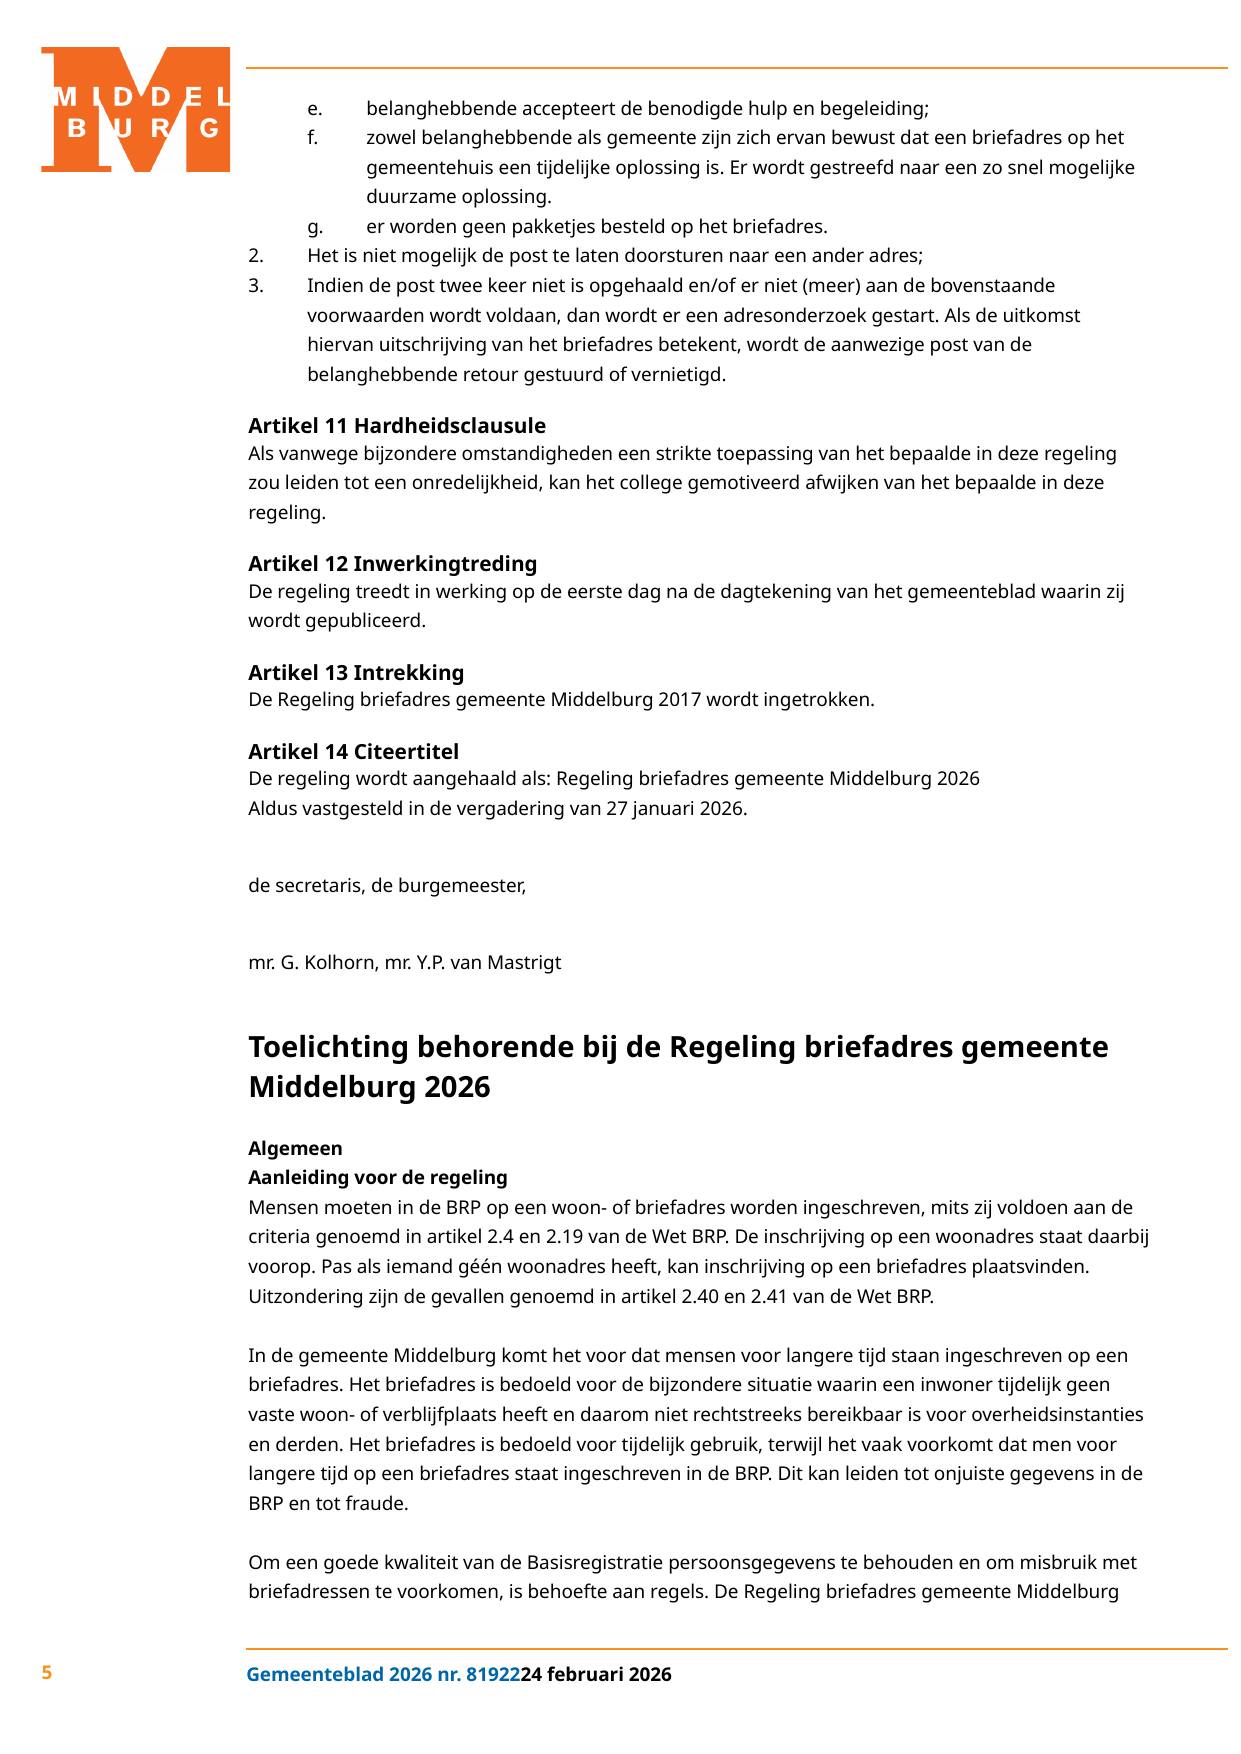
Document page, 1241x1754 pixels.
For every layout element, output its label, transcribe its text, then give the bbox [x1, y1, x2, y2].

text Als vanwege bijzondere omstandigheden een strikte toepassing van het bepaalde in deze regeling zou leiden tot een onredelijkheid, kan het college gemotiveerd afwijken van het bepaalde in deze regeling. [248, 440, 1152, 525]
text Artikel 11 Hardheidsclausule [248, 411, 1152, 440]
list er worden geen pakketjes besteld op het briefadres. [307, 213, 1152, 239]
text Toelichting behorende bij de Regeling briefadres gemeente Middelburg 2026 [248, 1026, 1152, 1106]
text In de gemeente Middelburg komt het voor dat mensen voor langere tijd staan ingeschreven op een briefadres. Het briefadres is bedoeld voor de bijzondere situatie waarin een inwoner tijdelijk geen vaste woon- of verblijfplaats heeft en daarom niet rechtstreeks bereikbaar is voor overheidsinstanties en derden. Het briefadres is bedoeld voor tijdelijk gebruik, terwijl het vaak voorkomt dat men voor langere tijd op een briefadres staat ingeschreven in de BRP. Dit kan leiden tot onjuiste gegevens in de BRP en tot fraude. [248, 1342, 1152, 1516]
picture [41, 47, 231, 172]
text Algemeen [248, 1135, 1152, 1161]
list belanghebbende accepteert de benodigde hulp en begeleiding; [307, 95, 1152, 121]
text mr. G. Kolhorn, mr. Y.P. van Mastrigt [248, 949, 1152, 975]
list Indien de post twee keer niet is opgehaald en/of er niet (meer) aan de bovenstaande voorwaarden wordt voldaan, dan wordt er een adresonderzoek gestart. Als de uitkomst hiervan uitschrijving van het briefadres betekent, wordt de aanwezige post van de belanghebbende retour gestuurd of vernietigd. [248, 272, 1152, 387]
text Artikel 13 Intrekking [248, 658, 1152, 686]
text Aldus vastgesteld in de vergadering van 27 januari 2026. [248, 795, 1152, 821]
text Aanleiding voor de regeling [248, 1164, 1152, 1190]
list zowel belanghebbende als gemeente zijn zich ervan bewust dat een briefadres op het gemeentehuis een tijdelijke oplossing is. Er wordt gestreefd naar een zo snel mogelijke duurzame oplossing. [307, 124, 1152, 209]
text Artikel 14 Citeertitel [248, 737, 1152, 765]
text Artikel 12 Inwerkingtreding [248, 549, 1152, 578]
text De regeling treedt in werking op de eerste dag na de dagtekening van het gemeenteblad waarin zij wordt gepubliceerd. [248, 578, 1152, 633]
list Het is niet mogelijk de post te laten doorsturen naar een ander adres; [248, 243, 1152, 268]
text de secretaris, de burgemeester, [248, 872, 1152, 898]
text De regeling wordt aangehaald als: Regeling briefadres gemeente Middelburg 2026 [248, 765, 1152, 791]
text De Regeling briefadres gemeente Middelburg 2017 wordt ingetrokken. [248, 686, 1152, 712]
text Om een goede kwaliteit van de Basisregistratie persoonsgegevens te behouden en om misbruik met briefadressen te voorkomen, is behoefte aan regels. De Regeling briefadres gemeente Middelburg [248, 1549, 1152, 1604]
text Mensen moeten in de BRP op een woon- of briefadres worden ingeschreven, mits zij voldoen aan de criteria genoemd in artikel 2.4 en 2.19 van de Wet BRP. De inschrijving op een woonadres staat daarbij voorop. Pas als iemand géén woonadres heeft, kan inschrijving op een briefadres plaatsvinden. Uitzondering zijn de gevallen genoemd in artikel 2.40 en 2.41 van de Wet BRP. [248, 1194, 1152, 1308]
